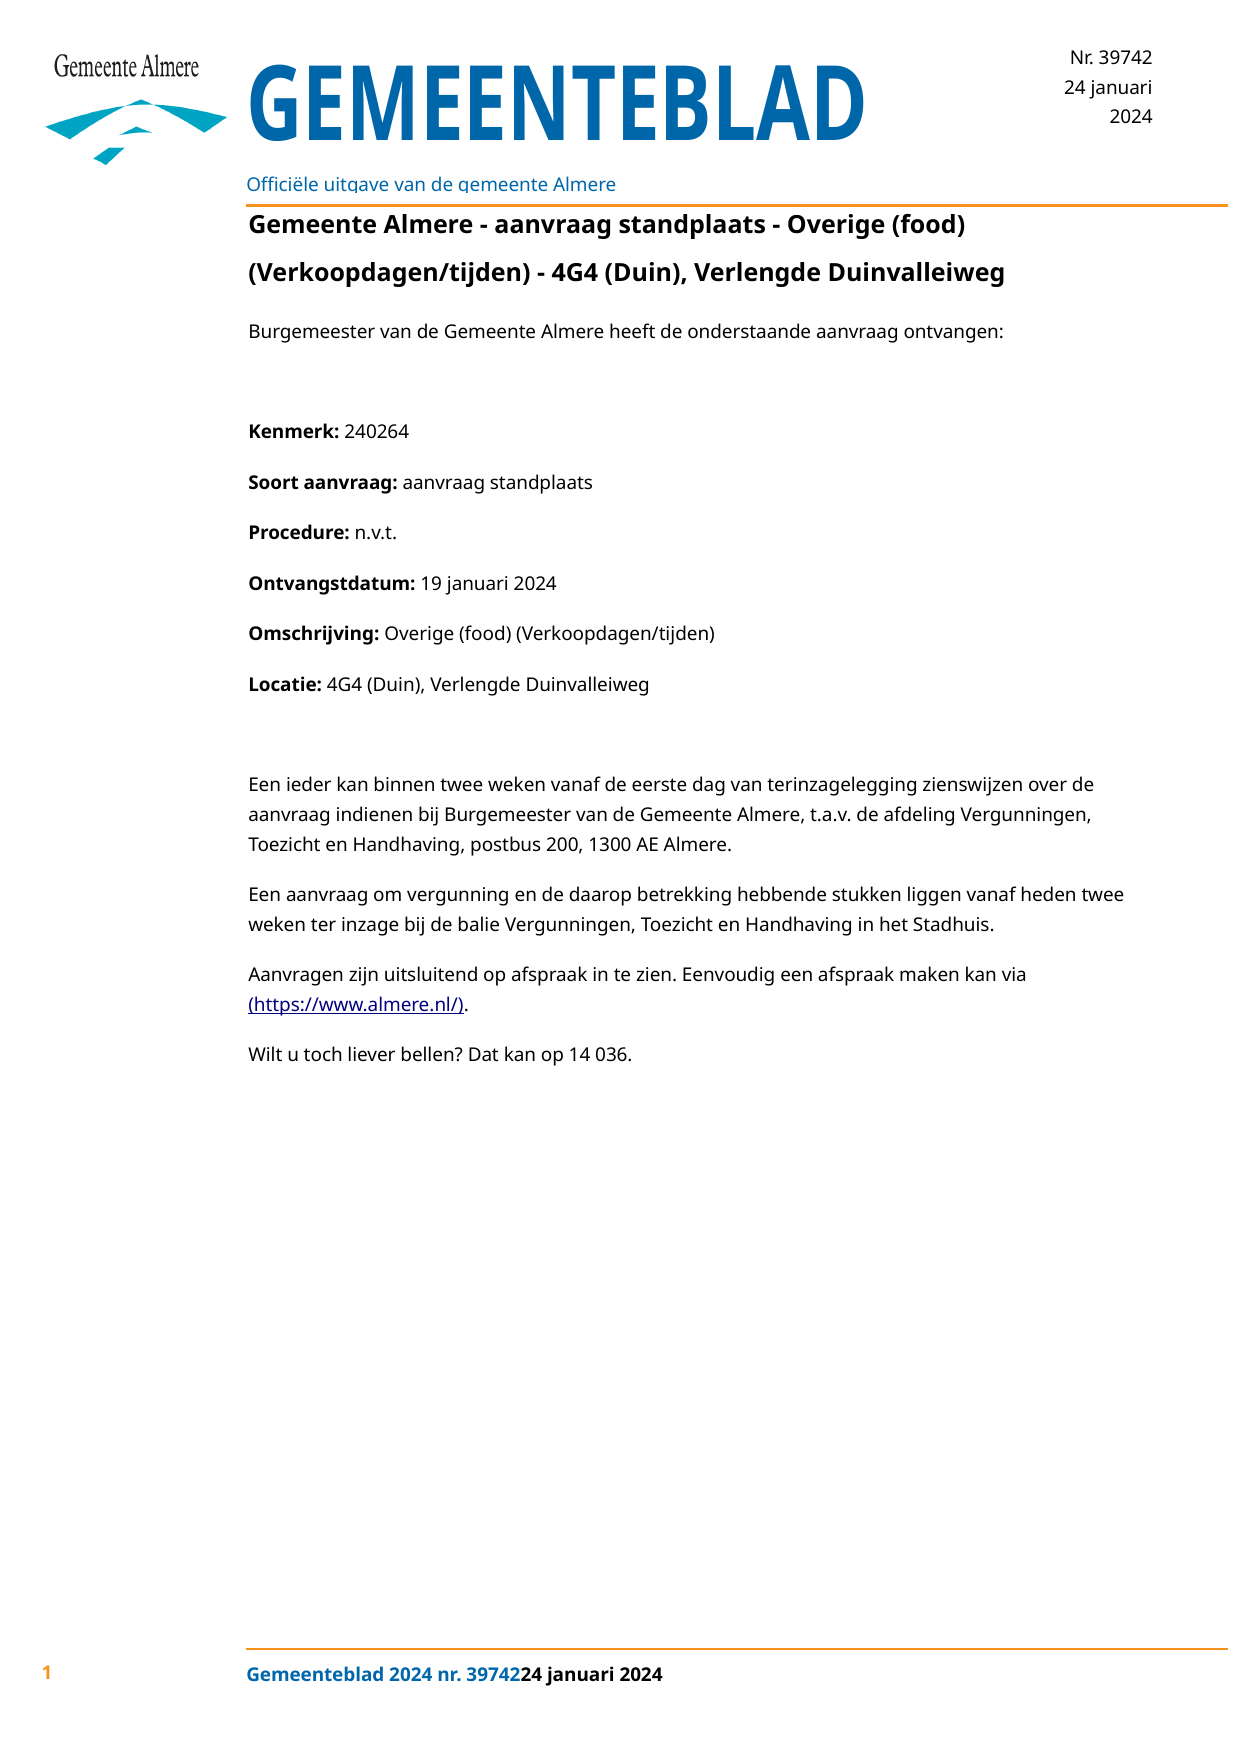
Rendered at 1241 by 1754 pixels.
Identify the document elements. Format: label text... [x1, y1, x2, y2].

picture [41, 47, 231, 172]
text Soort aanvraag: aanvraag standplaats [248, 469, 1152, 495]
text Locatie: 4G4 (Duin), Verlengde Duinvalleiweg [248, 671, 1152, 697]
text Kenmerk: 240264 [248, 419, 1152, 444]
text Wilt u toch liever bellen? Dat kan op 14 036. [248, 1041, 1152, 1067]
text Procedure: n.v.t. [248, 519, 1152, 545]
text Burgemeester van de Gemeente Almere heeft de onderstaande aanvraag ontvangen: [248, 318, 1152, 344]
text Aanvragen zijn uitsluitend op afspraak in te zien. Eenvoudig een afspraak maken kan via (https://www.almere.nl/). [248, 961, 1152, 1017]
text Omschrijving: Overige (food) (Verkoopdagen/tijden) [248, 620, 1152, 646]
text Een ieder kan binnen twee weken vanaf de eerste dag van terinzagelegging zienswijzen over de aanvraag indienen bij Burgemeester van de Gemeente Almere, t.a.v. de afdeling Vergunningen, Toezicht en Handhaving, postbus 200, 1300 AE Almere. [248, 772, 1152, 857]
text Ontvangstdatum: 19 januari 2024 [248, 570, 1152, 596]
text Gemeente Almere - aanvraag standplaats - Overige (food) (Verkoopdagen/tijden) - 4G4 (Duin), Verlengde Duinvalleiweg [248, 207, 1152, 288]
text Een aanvraag om vergunning en de daarop betrekking hebbende stukken liggen vanaf heden twee weken ter inzage bij de balie Vergunningen, Toezicht en Handhaving in het Stadhuis. [248, 881, 1152, 937]
